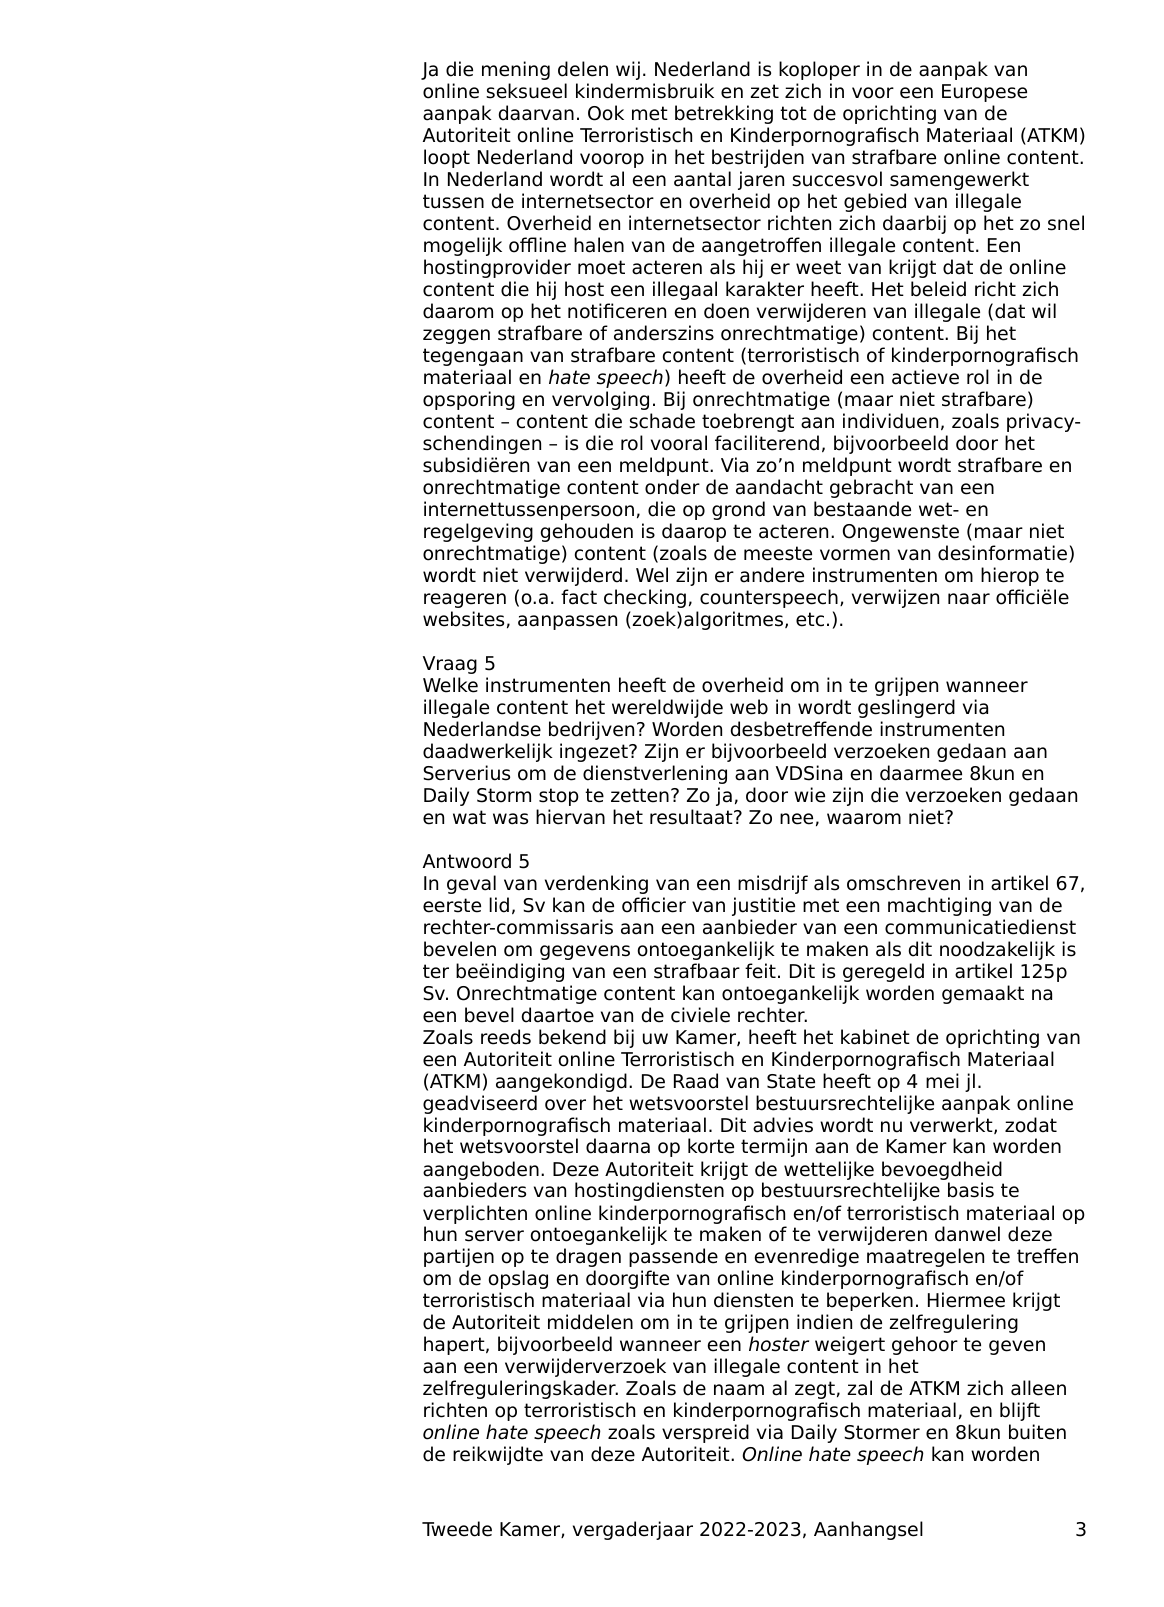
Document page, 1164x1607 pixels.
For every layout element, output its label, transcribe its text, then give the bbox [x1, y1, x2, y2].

text In geval van verdenking van een misdrijf als omschreven in artikel 67, eerste lid, Sv kan de officier van justitie met een machtiging van de rechter-commissaris aan een aanbieder van een communicatiedienst bevelen om gegevens ontoegankelijk te maken als dit noodzakelijk is ter beëindiging van een strafbaar feit. Dit is geregeld in artikel 125p Sv. Onrechtmatige content kan ontoegankelijk worden gemaakt na een bevel daartoe van de civiele rechter. [422, 873, 1087, 1027]
text Antwoord 5 [422, 851, 1087, 873]
text Zoals reeds bekend bij uw Kamer, heeft het kabinet de oprichting van een Autoriteit online Terroristisch en Kinderpornografisch Materiaal (ATKM) aangekondigd. De Raad van State heeft op 4 mei jl. geadviseerd over het wetsvoorstel bestuursrechtelijke aanpak online kinderpornografisch materiaal. Dit advies wordt nu verwerkt, zodat het wetsvoorstel daarna op korte termijn aan de Kamer kan worden aangeboden. Deze Autoriteit krijgt de wettelijke bevoegdheid aanbieders van hostingdiensten op bestuursrechtelijke basis te verplichten online kinderpornografisch en/of terroristisch materiaal op hun server ontoegankelijk te maken of te verwijderen danwel deze partijen op te dragen passende en evenredige maatregelen te treffen om de opslag en doorgifte van online kinderpornografisch en/of terroristisch materiaal via hun diensten te beperken. Hiermee krijgt de Autoriteit middelen om in te grijpen indien de zelfregulering hapert, bijvoorbeeld wanneer een hoster weigert gehoor te geven aan een verwijderverzoek van illegale content in het zelfreguleringskader. Zoals de naam al zegt, zal de ATKM zich alleen richten op terroristisch en kinderpornografisch materiaal, en blijft online hate speech zoals verspreid via Daily Stormer en 8kun buiten de reikwijdte van deze Autoriteit. Online hate speech kan worden [422, 1027, 1087, 1466]
text Vraag 5 [422, 653, 1087, 675]
text Welke instrumenten heeft de overheid om in te grijpen wanneer illegale content het wereldwijde web in wordt geslingerd via Nederlandse bedrijven? Worden desbetreffende instrumenten daadwerkelijk ingezet? Zijn er bijvoorbeeld verzoeken gedaan aan Serverius om de dienstverlening aan VDSina en daarmee 8kun en Daily Storm stop te zetten? Zo ja, door wie zijn die verzoeken gedaan en wat was hiervan het resultaat? Zo nee, waarom niet? [422, 675, 1087, 828]
text Ja die mening delen wij. Nederland is koploper in de aanpak van online seksueel kindermisbruik en zet zich in voor een Europese aanpak daarvan. Ook met betrekking tot de oprichting van de Autoriteit online Terroristisch en Kinderpornografisch Materiaal (ATKM) loopt Nederland voorop in het bestrijden van strafbare online content. In Nederland wordt al een aantal jaren succesvol samengewerkt tussen de internetsector en overheid op het gebied van illegale content. Overheid en internetsector richten zich daarbij op het zo snel mogelijk offline halen van de aangetroffen illegale content. Een hostingprovider moet acteren als hij er weet van krijgt dat de online content die hij host een illegaal karakter heeft. Het beleid richt zich daarom op het notificeren en doen verwijderen van illegale (dat wil zeggen strafbare of anderszins onrechtmatige) content. Bij het tegengaan van strafbare content (terroristisch of kinderpornografisch materiaal en hate speech) heeft de overheid een actieve rol in de opsporing en vervolging. Bij onrechtmatige (maar niet strafbare) content – content die schade toebrengt aan individuen, zoals privacy-schendingen – is die rol vooral faciliterend, bijvoorbeeld door het subsidiëren van een meldpunt. Via zo’n meldpunt wordt strafbare en onrechtmatige content onder de aandacht gebracht van een internettussenpersoon, die op grond van bestaande wet- en regelgeving gehouden is daarop te acteren. Ongewenste (maar niet onrechtmatige) content (zoals de meeste vormen van desinformatie) wordt niet verwijderd. Wel zijn er andere instrumenten om hierop te reageren (o.a. fact checking, counterspeech, verwijzen naar officiële websites, aanpassen (zoek)algoritmes, etc.). [422, 59, 1087, 631]
